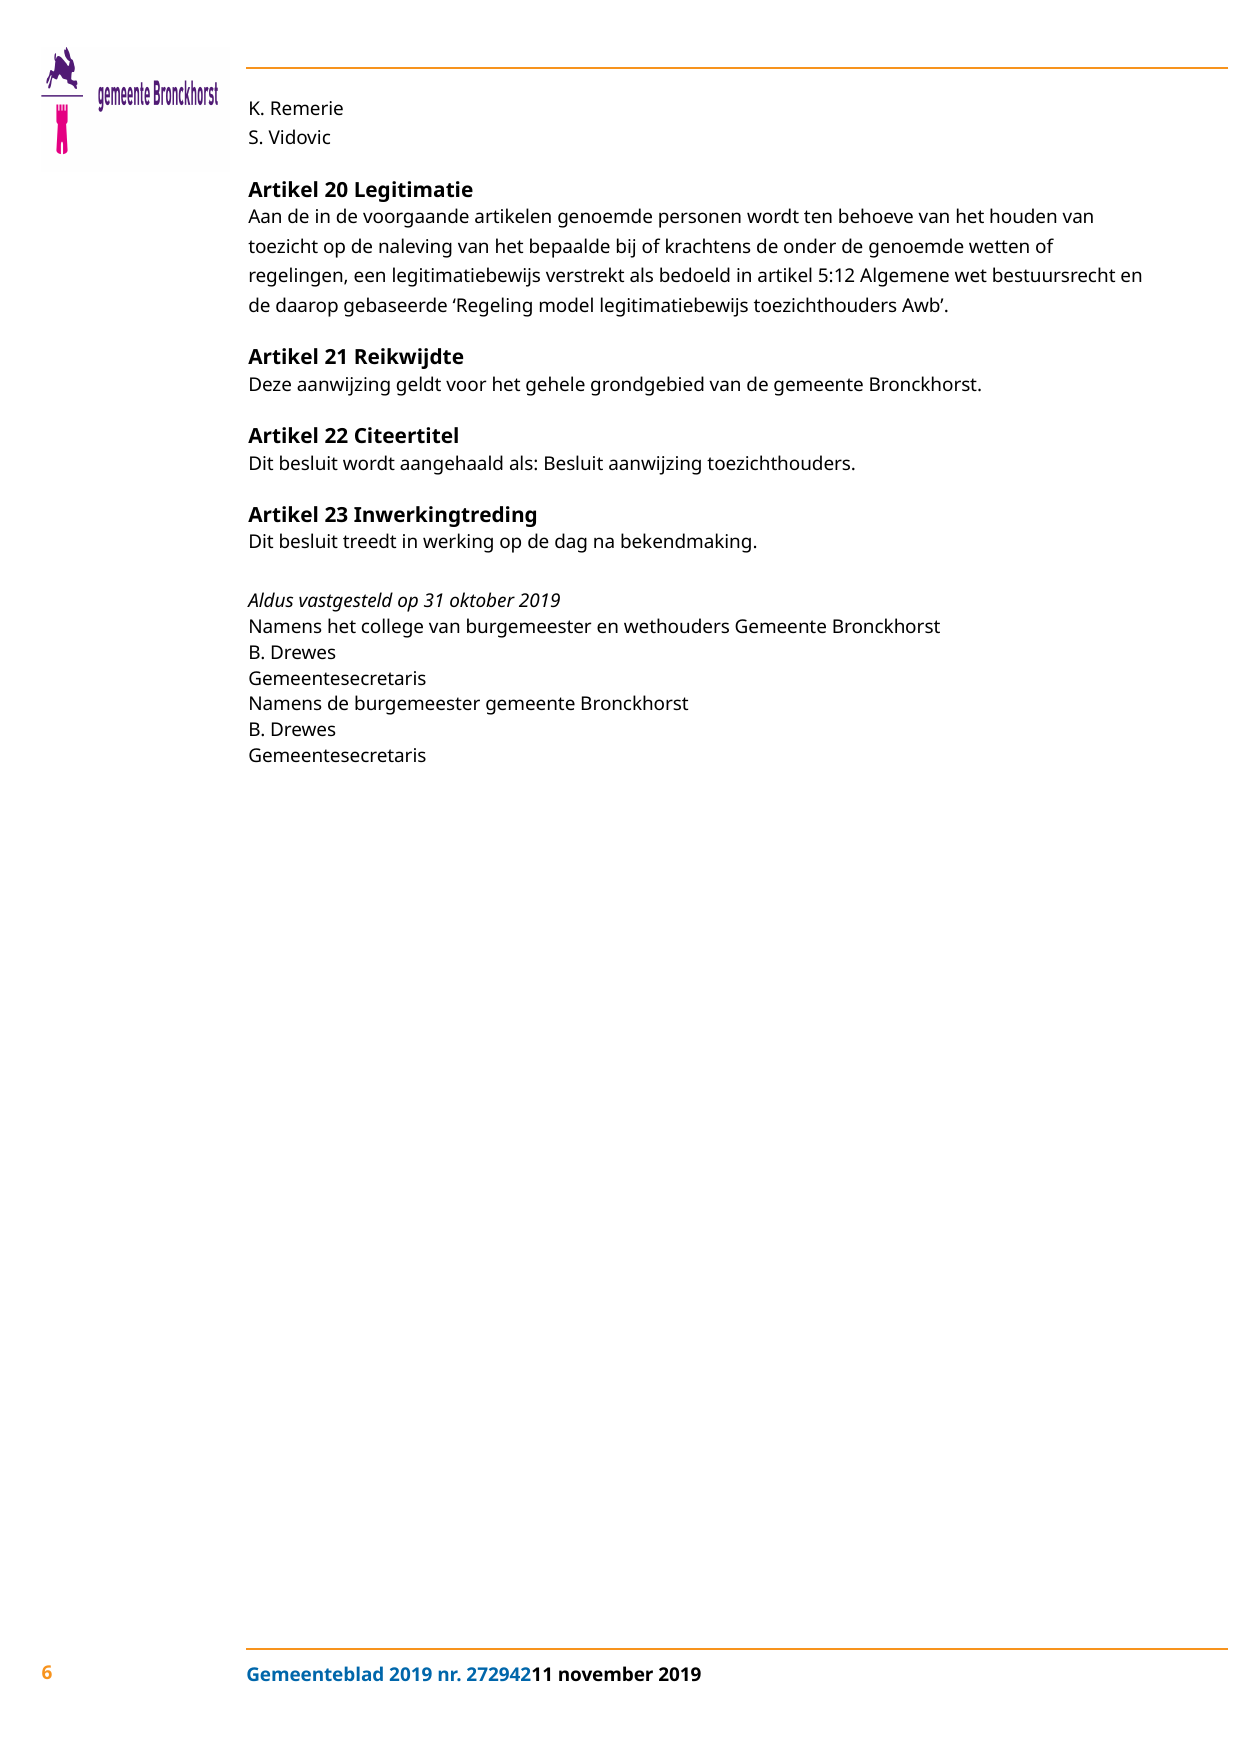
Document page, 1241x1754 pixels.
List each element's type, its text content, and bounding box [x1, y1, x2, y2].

text B. Drewes [248, 639, 1152, 665]
text Namens de burgemeester gemeente Bronckhorst [248, 691, 1152, 716]
text Deze aanwijzing geldt voor het gehele grondgebied van de gemeente Bronckhorst. [248, 371, 1152, 397]
text K. Remerie [248, 95, 1152, 121]
text Namens het college van burgemeester en wethouders Gemeente Bronckhorst [248, 613, 1152, 639]
text Artikel 23 Inwerkingtreding [248, 500, 1152, 528]
text Aldus vastgesteld op 31 oktober 2019 [248, 588, 1152, 613]
text S. Vidovic [248, 124, 1152, 150]
text Aan de in de voorgaande artikelen genoemde personen wordt ten behoeve van het houden van toezicht op de naleving van het bepaalde bij of krachtens de onder de genoemde wetten of regelingen, een legitimatiebewijs verstrekt als bedoeld in artikel 5:12 Algemene wet bestuursrecht en de daarop gebaseerde ‘Regeling model legitimatiebewijs toezichthouders Awb’. [248, 203, 1152, 318]
text Gemeentesecretaris [248, 665, 1152, 691]
text Gemeentesecretaris [248, 742, 1152, 768]
picture [41, 47, 231, 172]
text Artikel 21 Reikwijdte [248, 342, 1152, 371]
text Artikel 22 Citeertitel [248, 421, 1152, 450]
text Artikel 20 Legitimatie [248, 175, 1152, 203]
text Dit besluit wordt aangehaald als: Besluit aanwijzing toezichthouders. [248, 450, 1152, 475]
text B. Drewes [248, 716, 1152, 742]
text Dit besluit treedt in werking op de dag na bekendmaking. [248, 528, 1152, 554]
